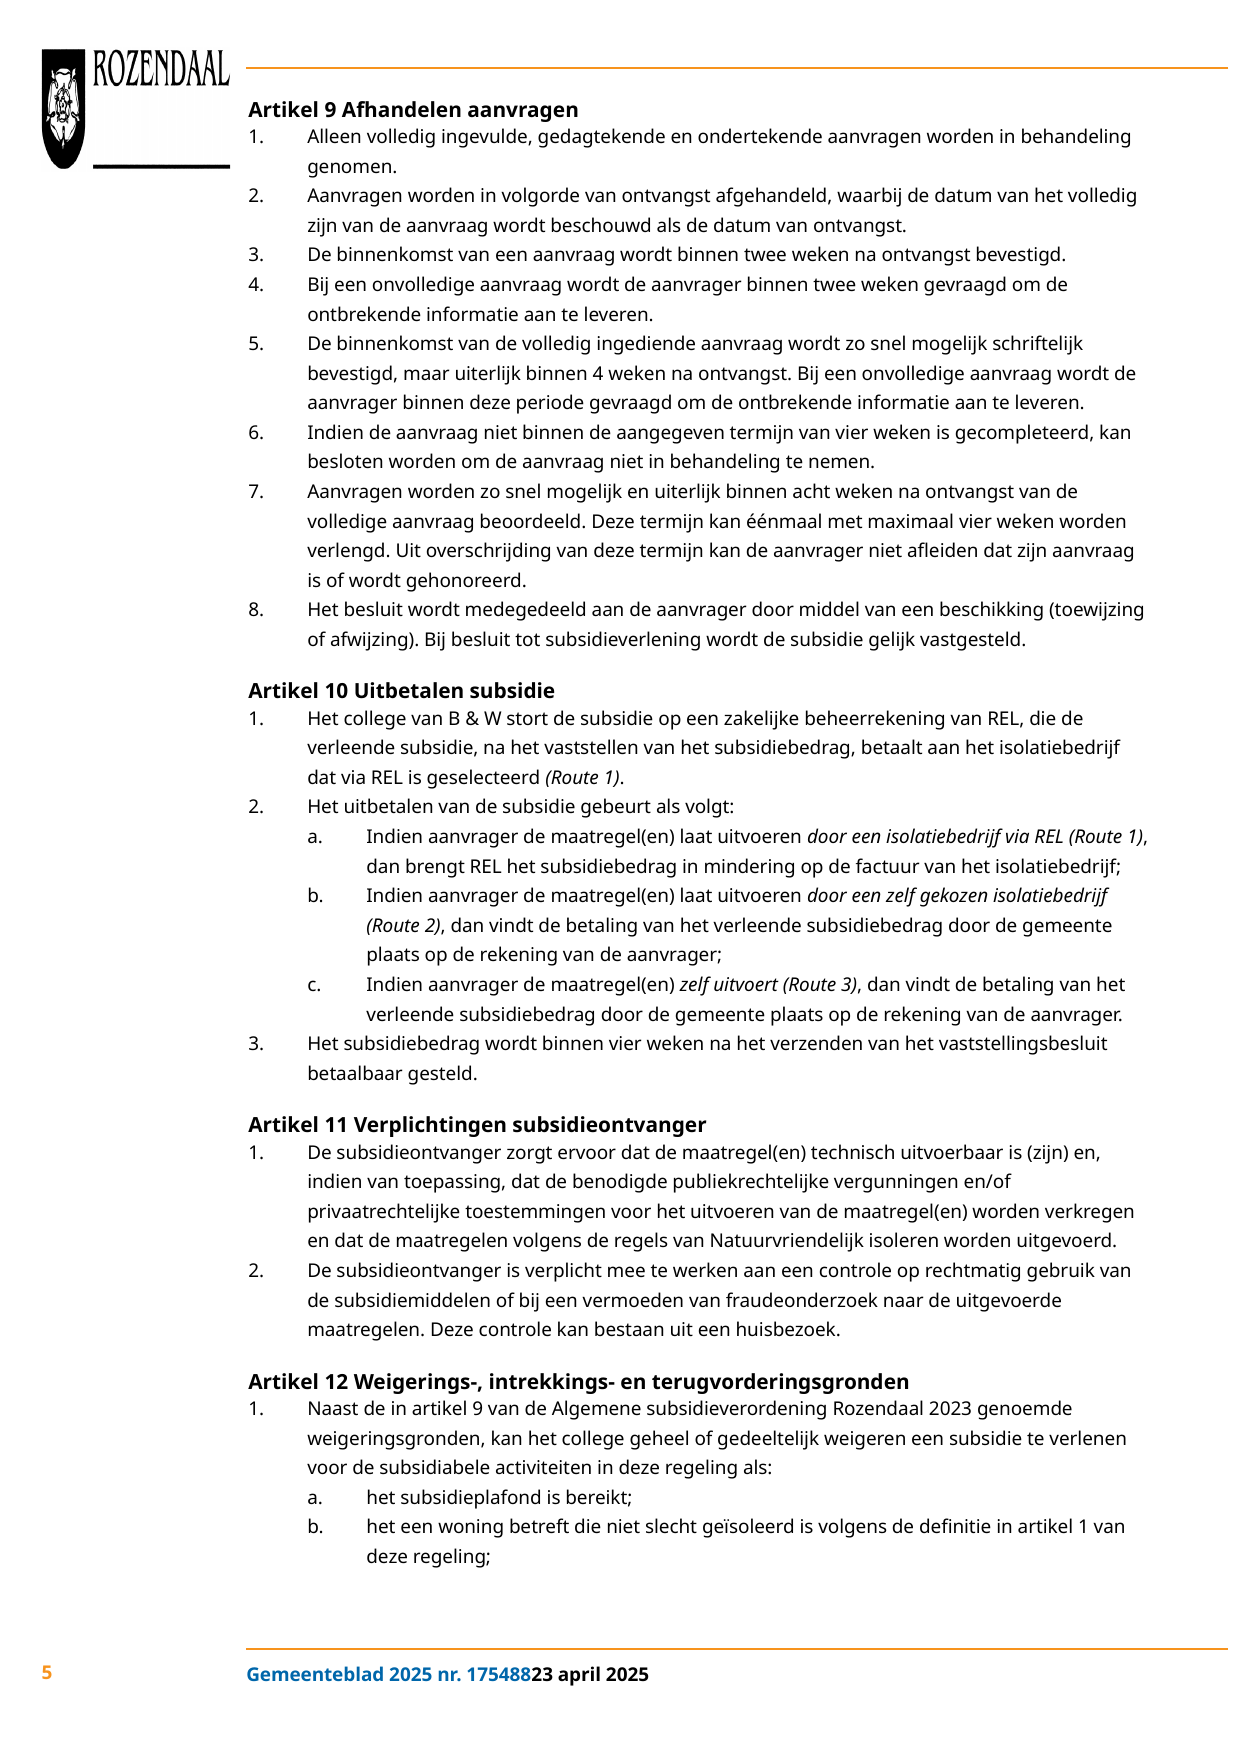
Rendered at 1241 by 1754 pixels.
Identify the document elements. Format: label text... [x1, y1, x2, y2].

text Artikel 10 Uitbetalen subsidie [248, 677, 1152, 705]
list het een woning betreft die niet slecht geïsoleerd is volgens de definitie in artikel 1 van deze regeling; [307, 1513, 1152, 1569]
list Alleen volledig ingevulde, gedagtekende en ondertekende aanvragen worden in behandeling genomen. [248, 123, 1152, 178]
text Artikel 12 Weigerings-, intrekkings- en terugvorderingsgronden [248, 1367, 1152, 1395]
list Het uitbetalen van de subsidie gebeurt als volgt: [248, 794, 1152, 819]
list het subsidieplafond is bereikt; [307, 1484, 1152, 1510]
list Indien aanvrager de maatregel(en) zelf uitvoert (Route 3), dan vindt de betaling van het verleende subsidiebedrag door de gemeente plaats op de rekening van de aanvrager. [307, 971, 1152, 1027]
list Aanvragen worden in volgorde van ontvangst afgehandeld, waarbij de datum van het volledig zijn van de aanvraag wordt beschouwd als de datum van ontvangst. [248, 182, 1152, 238]
list Indien aanvrager de maatregel(en) laat uitvoeren door een isolatiebedrijf via REL (Route 1), dan brengt REL het subsidiebedrag in mindering op de factuur van het isolatiebedrijf; [307, 823, 1152, 879]
list De binnenkomst van een aanvraag wordt binnen twee weken na ontvangst bevestigd. [248, 242, 1152, 267]
list Aanvragen worden zo snel mogelijk en uiterlijk binnen acht weken na ontvangst van de volledige aanvraag beoordeeld. Deze termijn kan éénmaal met maximaal vier weken worden verlengd. Uit overschrijding van deze termijn kan de aanvrager niet afleiden dat zijn aanvraag is of wordt gehonoreerd. [248, 478, 1152, 593]
list Naast de in artikel 9 van de Algemene subsidieverordening Rozendaal 2023 genoemde weigeringsgronden, kan het college geheel of gedeeltelijk weigeren een subsidie te verlenen voor de subsidiabele activiteiten in deze regeling als: [248, 1395, 1152, 1480]
list De subsidieontvanger zorgt ervoor dat de maatregel(en) technisch uitvoerbaar is (zijn) en, indien van toepassing, dat de benodigde publiekrechtelijke vergunningen en/of privaatrechtelijke toestemmingen voor het uitvoeren van de maatregel(en) worden verkregen en dat de maatregelen volgens de regels van Natuurvriendelijk isoleren worden uitgevoerd. [248, 1139, 1152, 1253]
text Artikel 9 Afhandelen aanvragen [248, 95, 1152, 123]
picture [41, 47, 231, 172]
list De binnenkomst van de volledig ingediende aanvraag wordt zo snel mogelijk schriftelijk bevestigd, maar uiterlijk binnen 4 weken na ontvangst. Bij een onvolledige aanvraag wordt de aanvrager binnen deze periode gevraagd om de ontbrekende informatie aan te leveren. [248, 330, 1152, 415]
list Het subsidiebedrag wordt binnen vier weken na het verzenden van het vaststellingsbesluit betaalbaar gesteld. [248, 1030, 1152, 1086]
list Het besluit wordt medegedeeld aan de aanvrager door middel van een beschikking (toewijzing of afwijzing). Bij besluit tot subsidieverlening wordt de subsidie gelijk vastgesteld. [248, 597, 1152, 652]
list De subsidieontvanger is verplicht mee te werken aan een controle op rechtmatig gebruik van de subsidiemiddelen of bij een vermoeden van fraudeonderzoek naar de uitgevoerde maatregelen. Deze controle kan bestaan uit een huisbezoek. [248, 1257, 1152, 1342]
list Bij een onvolledige aanvraag wordt de aanvrager binnen twee weken gevraagd om de ontbrekende informatie aan te leveren. [248, 271, 1152, 326]
list Indien aanvrager de maatregel(en) laat uitvoeren door een zelf gekozen isolatiebedrijf (Route 2), dan vindt de betaling van het verleende subsidiebedrag door de gemeente plaats op de rekening van de aanvrager; [307, 882, 1152, 967]
list Indien de aanvraag niet binnen de aangegeven termijn van vier weken is gecompleteerd, kan besloten worden om de aanvraag niet in behandeling te nemen. [248, 419, 1152, 474]
list Het college van B & W stort de subsidie op een zakelijke beheerrekening van REL, die de verleende subsidie, na het vaststellen van het subsidiebedrag, betaalt aan het isolatiebedrijf dat via REL is geselecteerd (Route 1). [248, 705, 1152, 790]
text Artikel 11 Verplichtingen subsidieontvanger [248, 1110, 1152, 1139]
